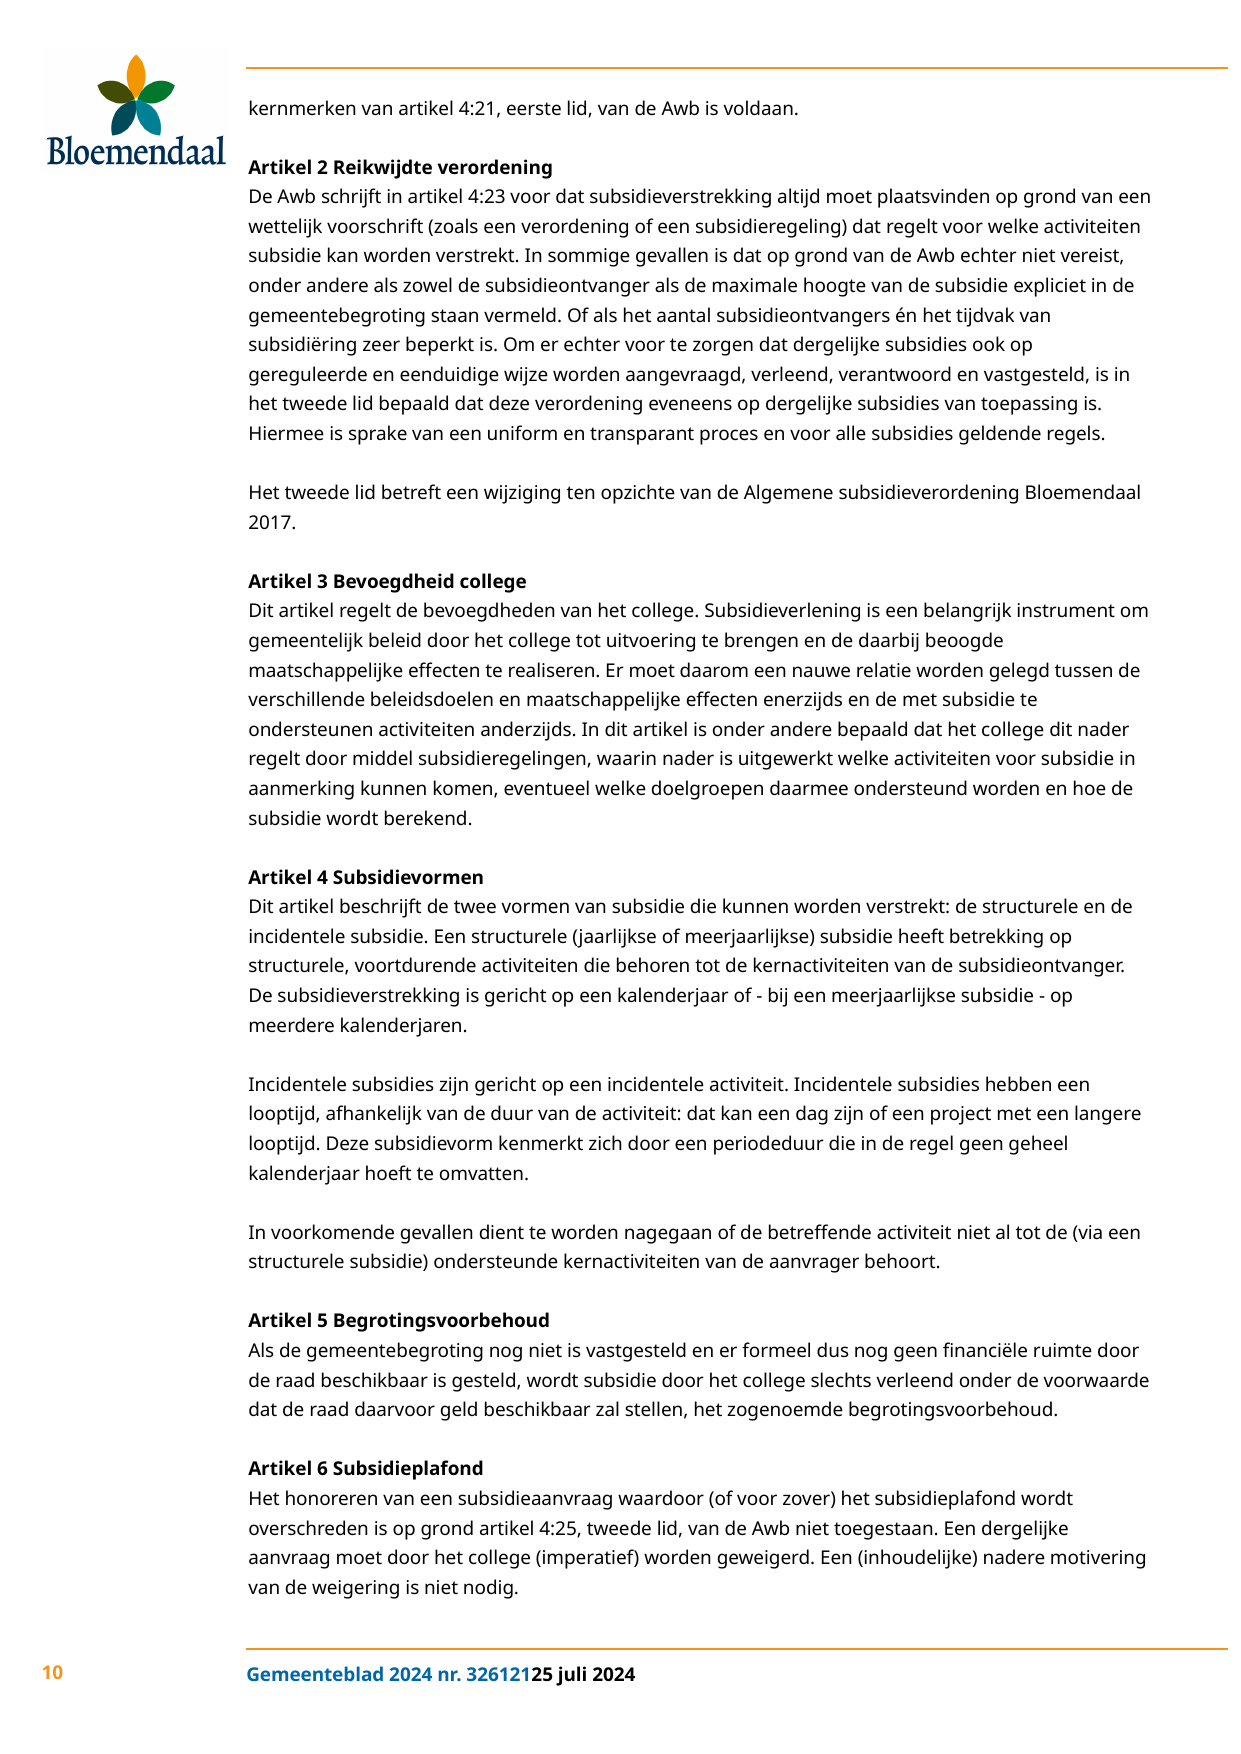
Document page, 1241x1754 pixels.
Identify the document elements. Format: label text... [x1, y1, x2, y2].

text kernmerken van artikel 4:21, eerste lid, van de Awb is voldaan. [248, 95, 1152, 121]
text Als de gemeentebegroting nog niet is vastgesteld en er formeel dus nog geen financiële ruimte door de raad beschikbaar is gesteld, wordt subsidie door het college slechts verleend onder de voorwaarde dat de raad daarvoor geld beschikbaar zal stellen, het zogenoemde begrotingsvoorbehoud. [248, 1337, 1152, 1422]
text De Awb schrijft in artikel 4:23 voor dat subsidieverstrekking altijd moet plaatsvinden op grond van een wettelijk voorschrift (zoals een verordening of een subsidieregeling) dat regelt voor welke activiteiten subsidie kan worden verstrekt. In sommige gevallen is dat op grond van de Awb echter niet vereist, onder andere als zowel de subsidieontvanger als de maximale hoogte van de subsidie expliciet in de gemeentebegroting staan vermeld. Of als het aantal subsidieontvangers én het tijdvak van subsidiëring zeer beperkt is. Om er echter voor te zorgen dat dergelijke subsidies ook op gereguleerde en eenduidige wijze worden aangevraagd, verleend, verantwoord en vastgesteld, is in het tweede lid bepaald dat deze verordening eveneens op dergelijke subsidies van toepassing is. Hiermee is sprake van een uniform en transparant proces en voor alle subsidies geldende regels. [248, 183, 1152, 446]
text In voorkomende gevallen dient te worden nagegaan of de betreffende activiteit niet al tot de (via een structurele subsidie) ondersteunde kernactiviteiten van de aanvrager behoort. [248, 1219, 1152, 1274]
text Artikel 6 Subsidieplafond [248, 1456, 1152, 1481]
text Het tweede lid betreft een wijziging ten opzichte van de Algemene subsidieverordening Bloemendaal 2017. [248, 479, 1152, 535]
text Artikel 3 Bevoegdheid college [248, 568, 1152, 594]
text Artikel 2 Reikwijdte verordening [248, 154, 1152, 180]
text Dit artikel beschrijft de twee vormen van subsidie die kunnen worden verstrekt: de structurele en de incidentele subsidie. Een structurele (jaarlijkse of meerjaarlijkse) subsidie heeft betrekking op structurele, voortdurende activiteiten die behoren tot de kernactiviteiten van de subsidieontvanger. De subsidieverstrekking is gericht op een kalenderjaar of - bij een meerjaarlijkse subsidie - op meerdere kalenderjaren. [248, 893, 1152, 1038]
text Artikel 4 Subsidievormen [248, 864, 1152, 890]
text Incidentele subsidies zijn gericht op een incidentele activiteit. Incidentele subsidies hebben een looptijd, afhankelijk van de duur van de activiteit: dat kan een dag zijn of een project met een langere looptijd. Deze subsidievorm kenmerkt zich door een periodeduur die in de regel geen geheel kalenderjaar hoeft te omvatten. [248, 1071, 1152, 1186]
text Artikel 5 Begrotingsvoorbehoud [248, 1308, 1152, 1333]
text Dit artikel regelt de bevoegdheden van het college. Subsidieverlening is een belangrijk instrument om gemeentelijk beleid door het college tot uitvoering te brengen en de daarbij beoogde maatschappelijke effecten te realiseren. Er moet daarom een nauwe relatie worden gelegd tussen de verschillende beleidsdoelen en maatschappelijke effecten enerzijds en de met subsidie te ondersteunen activiteiten anderzijds. In dit artikel is onder andere bepaald dat het college dit nader regelt door middel subsidieregelingen, waarin nader is uitgewerkt welke activiteiten voor subsidie in aanmerking kunnen komen, eventueel welke doelgroepen daarmee ondersteund worden en hoe de subsidie wordt berekend. [248, 598, 1152, 831]
picture [41, 47, 231, 172]
text Het honoreren van een subsidieaanvraag waardoor (of voor zover) het subsidieplafond wordt overschreden is op grond artikel 4:25, tweede lid, van de Awb niet toegestaan. Een dergelijke aanvraag moet door het college (imperatief) worden geweigerd. Een (inhoudelijke) nadere motivering van de weigering is niet nodig. [248, 1485, 1152, 1600]
